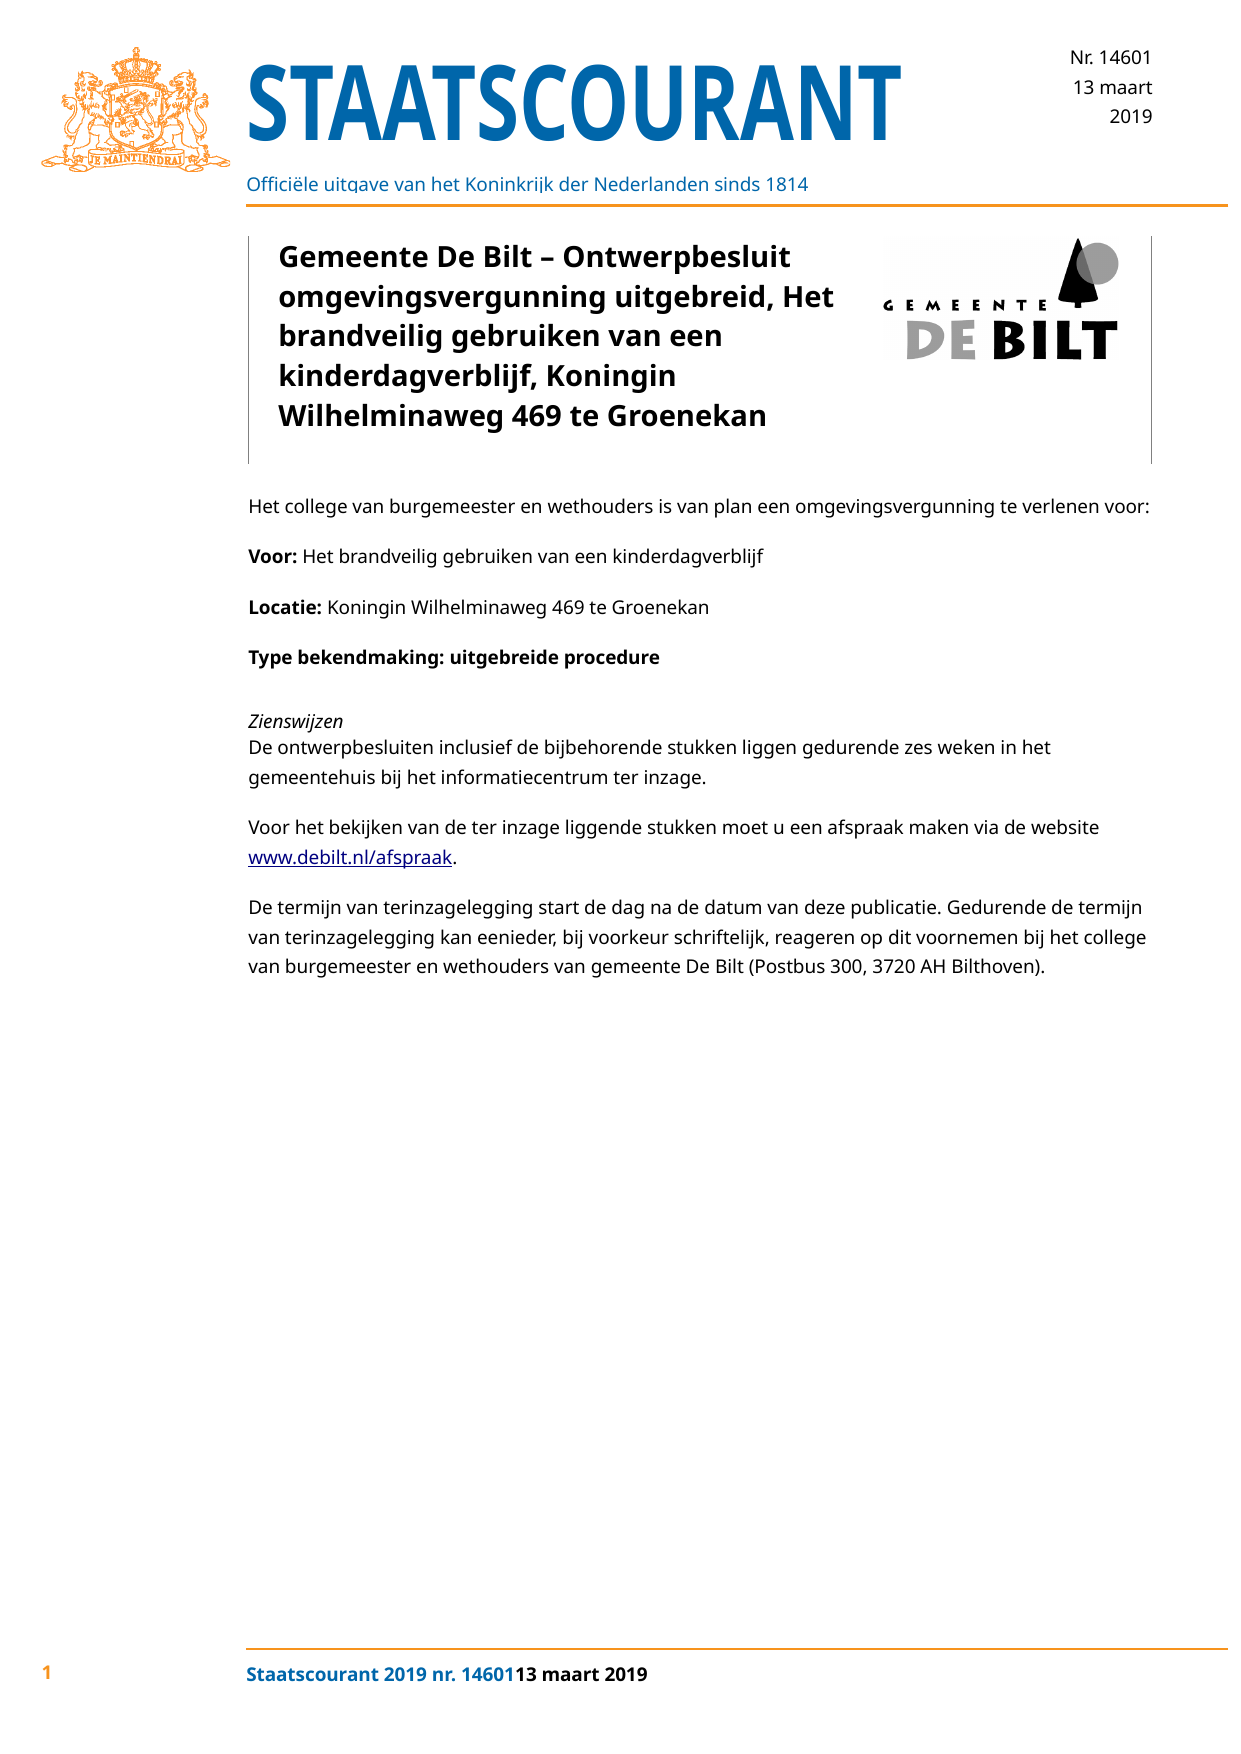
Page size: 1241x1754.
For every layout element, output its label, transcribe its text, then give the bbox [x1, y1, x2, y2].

text Voor: Het brandveilig gebruiken van een kinderdagverblijf [248, 544, 1152, 569]
text Het college van burgemeester en wethouders is van plan een omgevingsvergunning te verlenen voor: [248, 493, 1152, 519]
picture [41, 47, 231, 172]
text De ontwerpbesluiten inclusief de bijbehorende stukken liggen gedurende zes weken in het gemeentehuis bij het informatiecentrum ter inzage. [248, 734, 1152, 789]
text Type bekendmaking: uitgebreide procedure [248, 644, 1152, 670]
table_header [850, 236, 1151, 464]
text De termijn van terinzagelegging start de dag na de datum van deze publicatie. Gedurende de termijn van terinzagelegging kan eenieder, bij voorkeur schriftelijk, reageren op dit voornemen bij het college van burgemeester en wethouders van gemeente De Bilt (Postbus 300, 3720 AH Bilthoven). [248, 894, 1152, 979]
text Locatie: Koningin Wilhelminaweg 469 te Groenekan [248, 594, 1152, 620]
text Zienswijzen [248, 708, 1152, 734]
table_header Gemeente De Bilt – Ontwerpbesluit omgevingsvergunning uitgebreid, Het brandveilig gebruiken van een kinderdagverblijf, Koningin Wilhelminaweg 469 te Groenekan [249, 236, 850, 464]
text Voor het bekijken van de ter inzage liggende stukken moet u een afspraak maken via de website www.debilt.nl/afspraak. [248, 814, 1152, 869]
picture [882, 236, 1119, 360]
